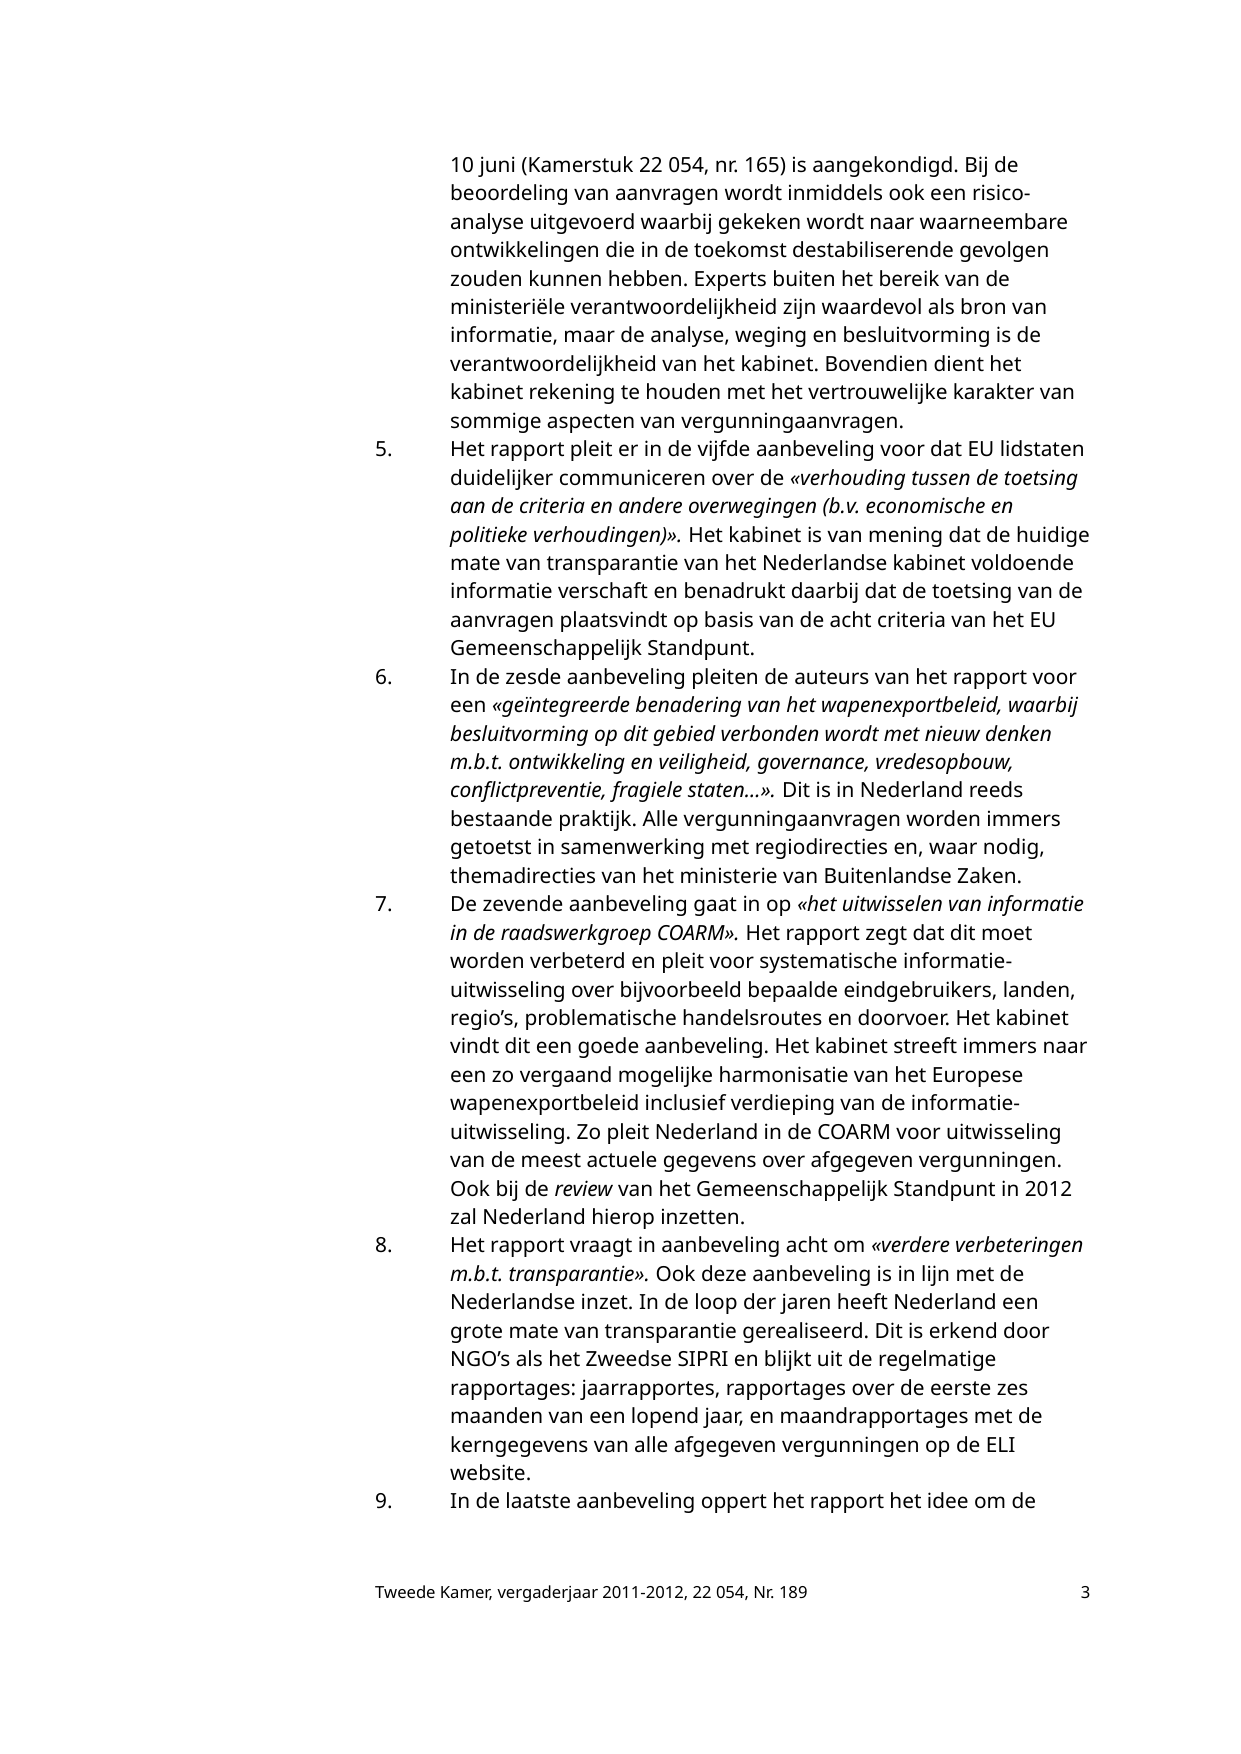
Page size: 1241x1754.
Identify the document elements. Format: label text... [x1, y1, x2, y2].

list Het rapport pleit er in de vijfde aanbeveling voor dat EU lidstaten duidelijker communiceren over de «verhouding tussen de toetsing aan de criteria en andere overwegingen (b.v. economische en politieke verhoudingen)». Het kabinet is van mening dat de huidige mate van transparantie van het Nederlandse kabinet voldoende informatie verschaft en benadrukt daarbij dat de toetsing van de aanvragen plaatsvindt op basis van de acht criteria van het EU Gemeenschappelijk Standpunt. [375, 434, 1090, 662]
list 10 juni (Kamerstuk 22 054, nr. 165) is aangekondigd. Bij de beoordeling van aanvragen wordt inmiddels ook een risico-analyse uitgevoerd waarbij gekeken wordt naar waarneembare ontwikkelingen die in de toekomst destabiliserende gevolgen zouden kunnen hebben. Experts buiten het bereik van de ministeriële verantwoordelijkheid zijn waardevol als bron van informatie, maar de analyse, weging en besluitvorming is de verantwoordelijkheid van het kabinet. Bovendien dient het kabinet rekening te houden met het vertrouwelijke karakter van sommige aspecten van vergunningaanvragen. [375, 150, 1090, 434]
list In de laatste aanbeveling oppert het rapport het idee om de [375, 1487, 1090, 1515]
list Het rapport vraagt in aanbeveling acht om «verdere verbeteringen m.b.t. transparantie». Ook deze aanbeveling is in lijn met de Nederlandse inzet. In de loop der jaren heeft Nederland een grote mate van transparantie gerealiseerd. Dit is erkend door NGO’s als het Zweedse SIPRI en blijkt uit de regelmatige rapportages: jaarrapportes, rapportages over de eerste zes maanden van een lopend jaar, en maandrapportages met de kerngegevens van alle afgegeven vergunningen op de ELI website. [375, 1231, 1090, 1487]
list In de zesde aanbeveling pleiten de auteurs van het rapport voor een «geïntegreerde benadering van het wapenexportbeleid, waarbij besluitvorming op dit gebied verbonden wordt met nieuw denken m.b.t. ontwikkeling en veiligheid, governance, vredesopbouw, conflictpreventie, fragiele staten...». Dit is in Nederland reeds bestaande praktijk. Alle vergunningaanvragen worden immers getoetst in samenwerking met regiodirecties en, waar nodig, themadirecties van het ministerie van Buitenlandse Zaken. [375, 662, 1090, 889]
list De zevende aanbeveling gaat in op «het uitwisselen van informatie in de raadswerkgroep COARM». Het rapport zegt dat dit moet worden verbeterd en pleit voor systematische informatie-uitwisseling over bijvoorbeeld bepaalde eindgebruikers, landen, regio’s, problematische handelsroutes en doorvoer. Het kabinet vindt dit een goede aanbeveling. Het kabinet streeft immers naar een zo vergaand mogelijke harmonisatie van het Europese wapenexportbeleid inclusief verdieping van de informatie-uitwisseling. Zo pleit Nederland in de COARM voor uitwisseling van de meest actuele gegevens over afgegeven vergunningen. Ook bij de review van het Gemeenschappelijk Standpunt in 2012 zal Nederland hierop inzetten. [375, 889, 1090, 1231]
